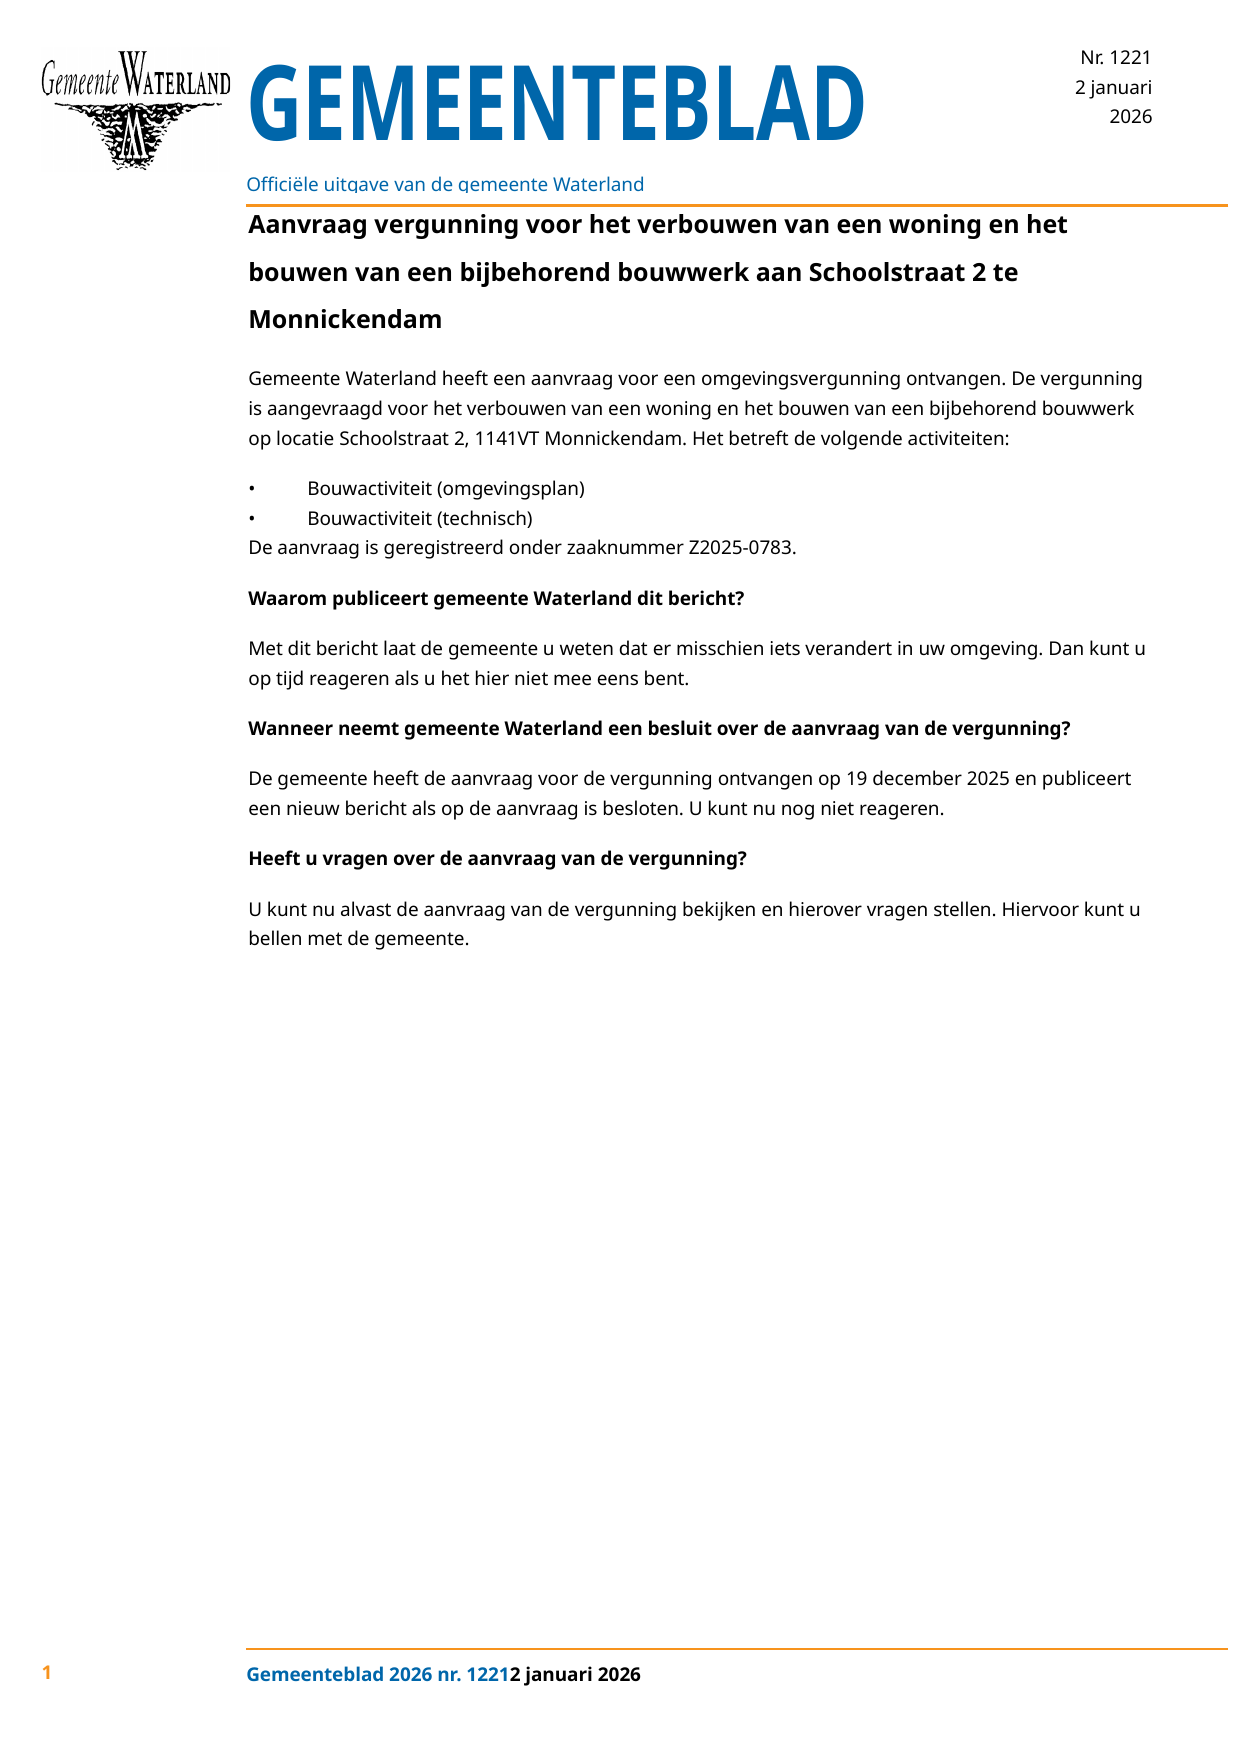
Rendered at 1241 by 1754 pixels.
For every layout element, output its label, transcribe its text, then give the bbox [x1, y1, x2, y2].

text De aanvraag is geregistreerd onder zaaknummer Z2025-0783. [248, 534, 1152, 560]
text Aanvraag vergunning voor het verbouwen van een woning en het bouwen van een bijbehorend bouwwerk aan Schoolstraat 2 te Monnickendam [248, 207, 1152, 336]
text Heeft u vragen over de aanvraag van de vergunning? [248, 846, 1152, 871]
text De gemeente heeft de aanvraag voor de vergunning ontvangen op 19 december 2025 en publiceert een nieuw bericht als op de aanvraag is besloten. U kunt nu nog niet reageren. [248, 766, 1152, 821]
list Bouwactiviteit (omgevingsplan) [248, 475, 1152, 501]
text Met dit bericht laat de gemeente u weten dat er misschien iets verandert in uw omgeving. Dan kunt u op tijd reageren als u het hier niet mee eens bent. [248, 635, 1152, 690]
text Waarom publiceert gemeente Waterland dit bericht? [248, 585, 1152, 610]
text Wanneer neemt gemeente Waterland een besluit over de aanvraag van de vergunning? [248, 715, 1152, 741]
picture [41, 47, 231, 172]
text Gemeente Waterland heeft een aanvraag voor een omgevingsvergunning ontvangen. De vergunning is aangevraagd voor het verbouwen van een woning en het bouwen van een bijbehorend bouwwerk op locatie Schoolstraat 2, 1141VT Monnickendam. Het betreft de volgende activiteiten: [248, 366, 1152, 450]
text U kunt nu alvast de aanvraag van de vergunning bekijken en hierover vragen stellen. Hiervoor kunt u bellen met de gemeente. [248, 896, 1152, 951]
list Bouwactiviteit (technisch) [248, 505, 1152, 530]
